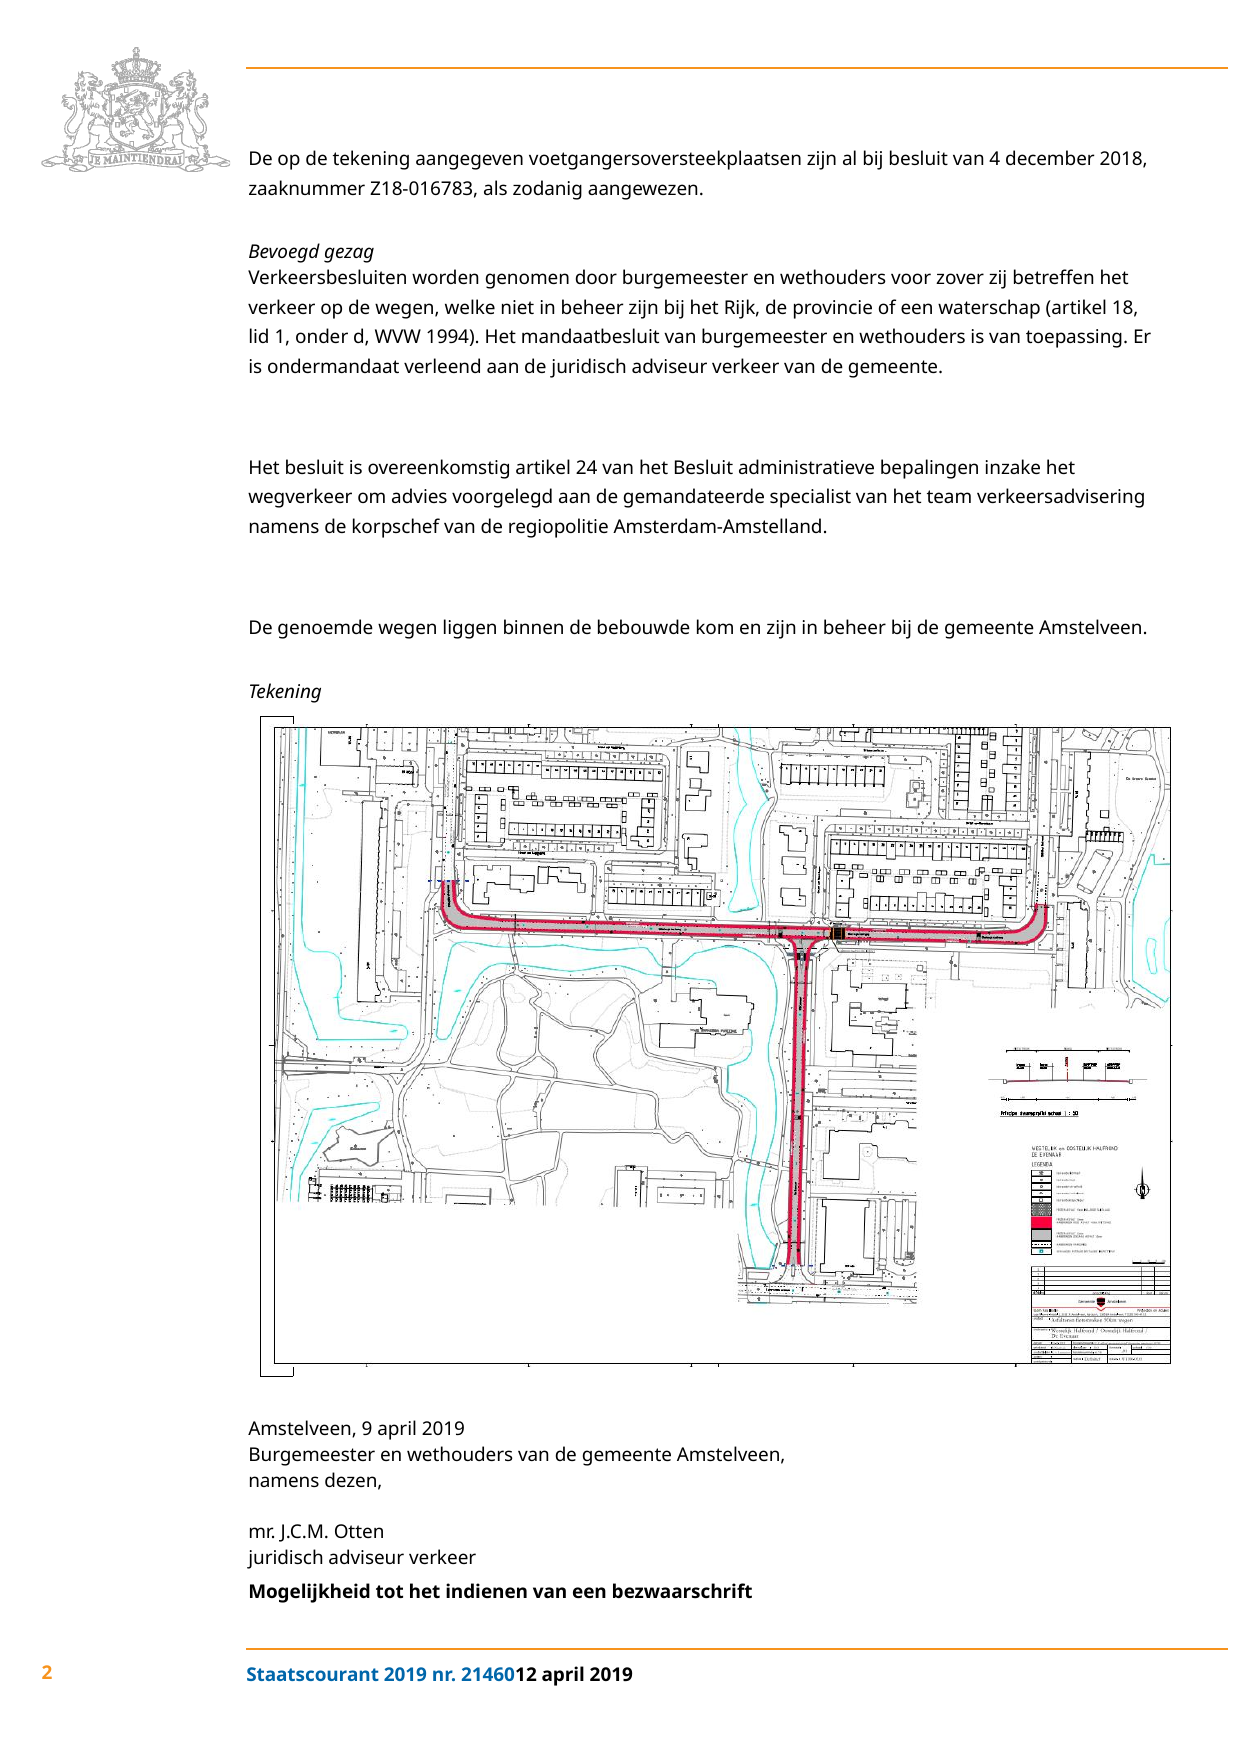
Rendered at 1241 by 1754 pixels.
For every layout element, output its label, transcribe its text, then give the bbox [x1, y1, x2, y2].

text Amstelveen, 9 april 2019 [248, 1415, 1152, 1441]
text Tekening [248, 678, 1152, 704]
text De genoemde wegen liggen binnen de bebouwde kom en zijn in beheer bij de gemeente Amstelveen. [248, 614, 1152, 640]
text Burgemeester en wethouders van de gemeente Amstelveen, [248, 1441, 1152, 1467]
text Bevoegd gezag [248, 239, 1152, 264]
text namens dezen, [248, 1467, 1152, 1492]
picture [268, 724, 1173, 1367]
text De op de tekening aangegeven voetgangersoversteekplaatsen zijn al bij besluit van 4 december 2018, zaaknummer Z18-016783, als zodanig aangewezen. [248, 145, 1152, 201]
text Verkeersbesluiten worden genomen door burgemeester en wethouders voor zover zij betreffen het verkeer op de wegen, welke niet in beheer zijn bij het Rijk, de provincie of een waterschap (artikel 18, lid 1, onder d, WVW 1994). Het mandaatbesluit van burgemeester en wethouders is van toepassing. Er is ondermandaat verleend aan de juridisch adviseur verkeer van de gemeente. [248, 264, 1152, 379]
text Het besluit is overeenkomstig artikel 24 van het Besluit administratieve bepalingen inzake het wegverkeer om advies voorgelegd aan de gemandateerde specialist van het team verkeersadvisering namens de korpschef van de regiopolitie Amsterdam-Amstelland. [248, 454, 1152, 539]
text juridisch adviseur verkeer [248, 1544, 1152, 1570]
text Mogelijkheid tot het indienen van een bezwaarschrift [248, 1583, 1152, 1603]
picture [41, 47, 231, 172]
text mr. J.C.M. Otten [248, 1518, 1152, 1544]
